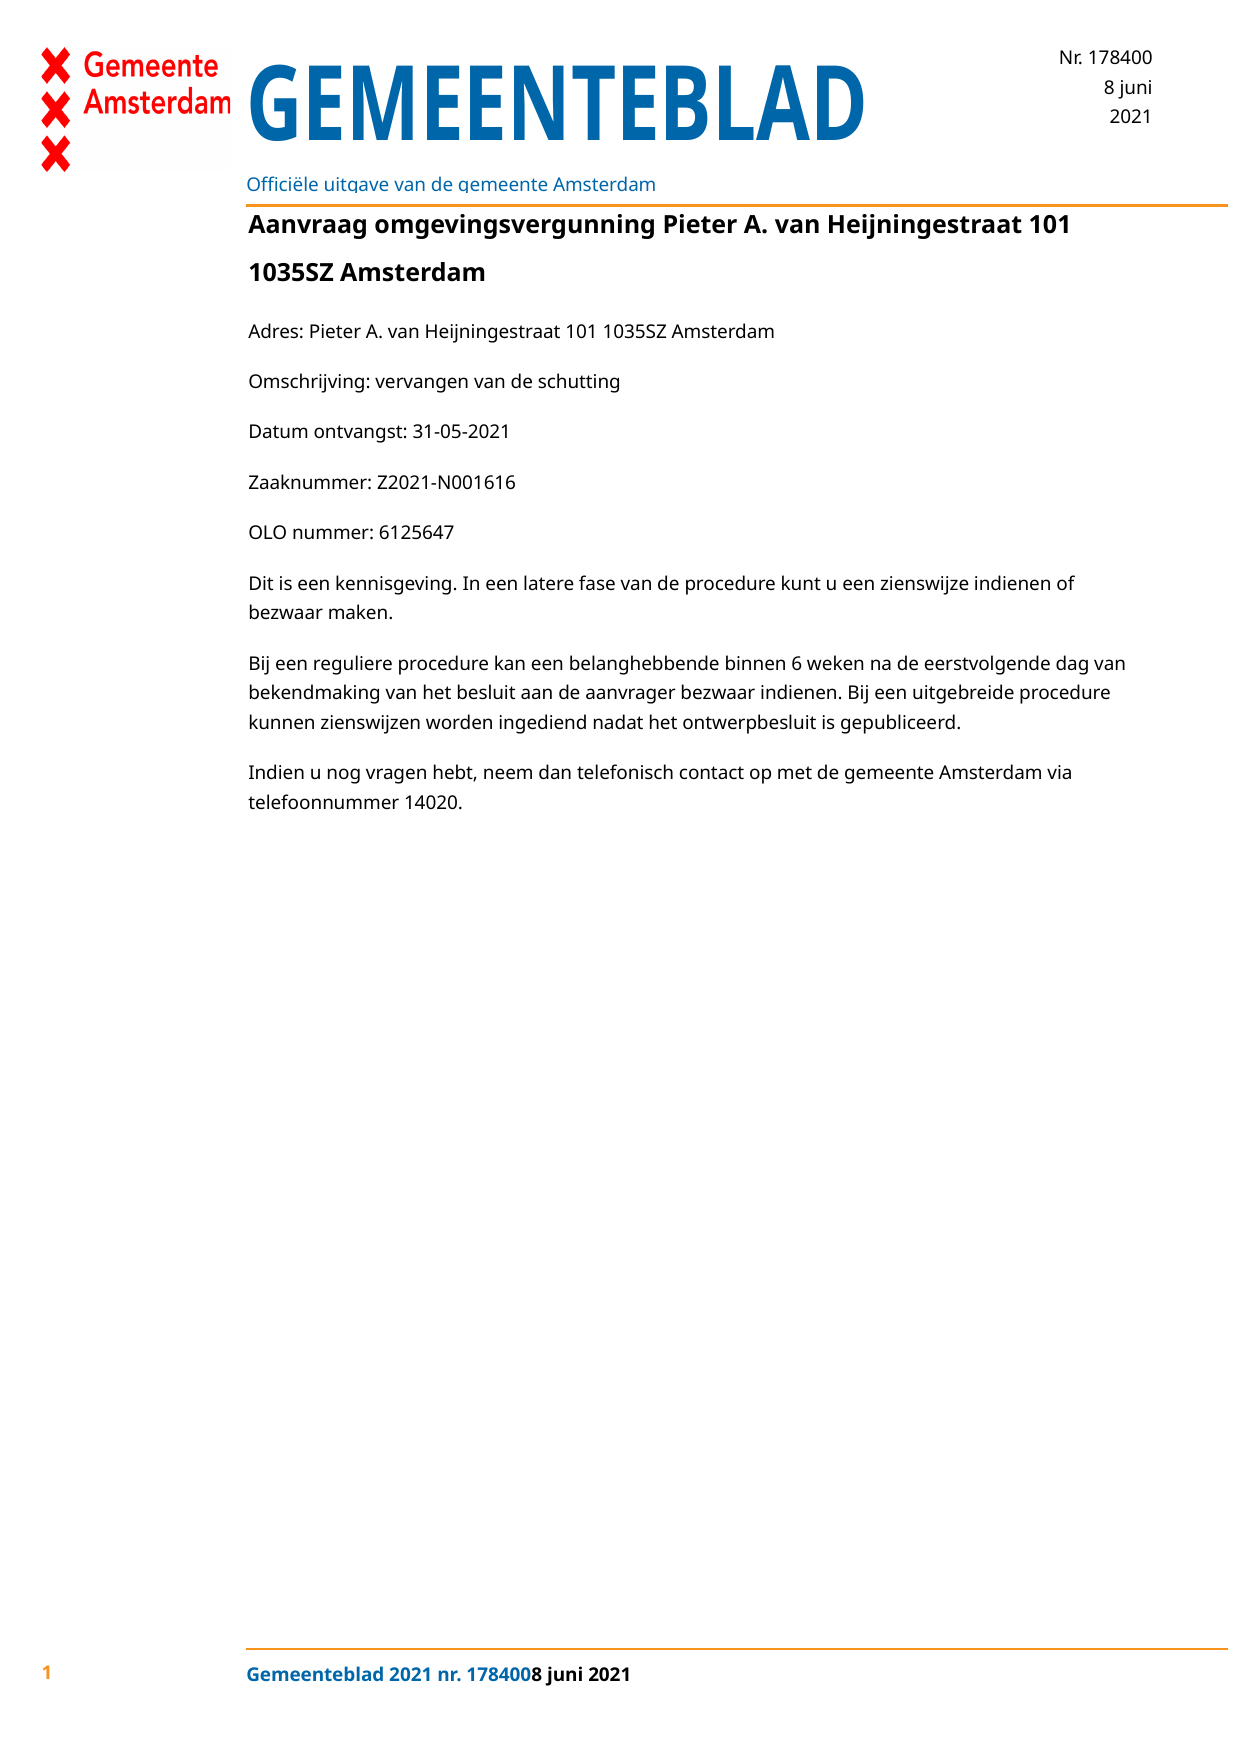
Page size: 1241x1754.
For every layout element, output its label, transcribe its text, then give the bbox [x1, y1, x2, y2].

text Adres: Pieter A. van Heijningestraat 101 1035SZ Amsterdam [248, 318, 1152, 344]
text Omschrijving: vervangen van de schutting [248, 368, 1152, 394]
picture [41, 47, 231, 172]
text Aanvraag omgevingsvergunning Pieter A. van Heijningestraat 101 1035SZ Amsterdam [248, 207, 1152, 288]
text Zaaknummer: Z2021-N001616 [248, 469, 1152, 495]
text Datum ontvangst: 31-05-2021 [248, 419, 1152, 444]
text Indien u nog vragen hebt, neem dan telefonisch contact op met de gemeente Amsterdam via telefoonnummer 14020. [248, 759, 1152, 815]
text Bij een reguliere procedure kan een belanghebbende binnen 6 weken na de eerstvolgende dag van bekendmaking van het besluit aan de aanvrager bezwaar indienen. Bij een uitgebreide procedure kunnen zienswijzen worden ingediend nadat het ontwerpbesluit is gepubliceerd. [248, 650, 1152, 735]
text Dit is een kennisgeving. In een latere fase van de procedure kunt u een zienswijze indienen of bezwaar maken. [248, 570, 1152, 625]
text OLO nummer: 6125647 [248, 519, 1152, 545]
